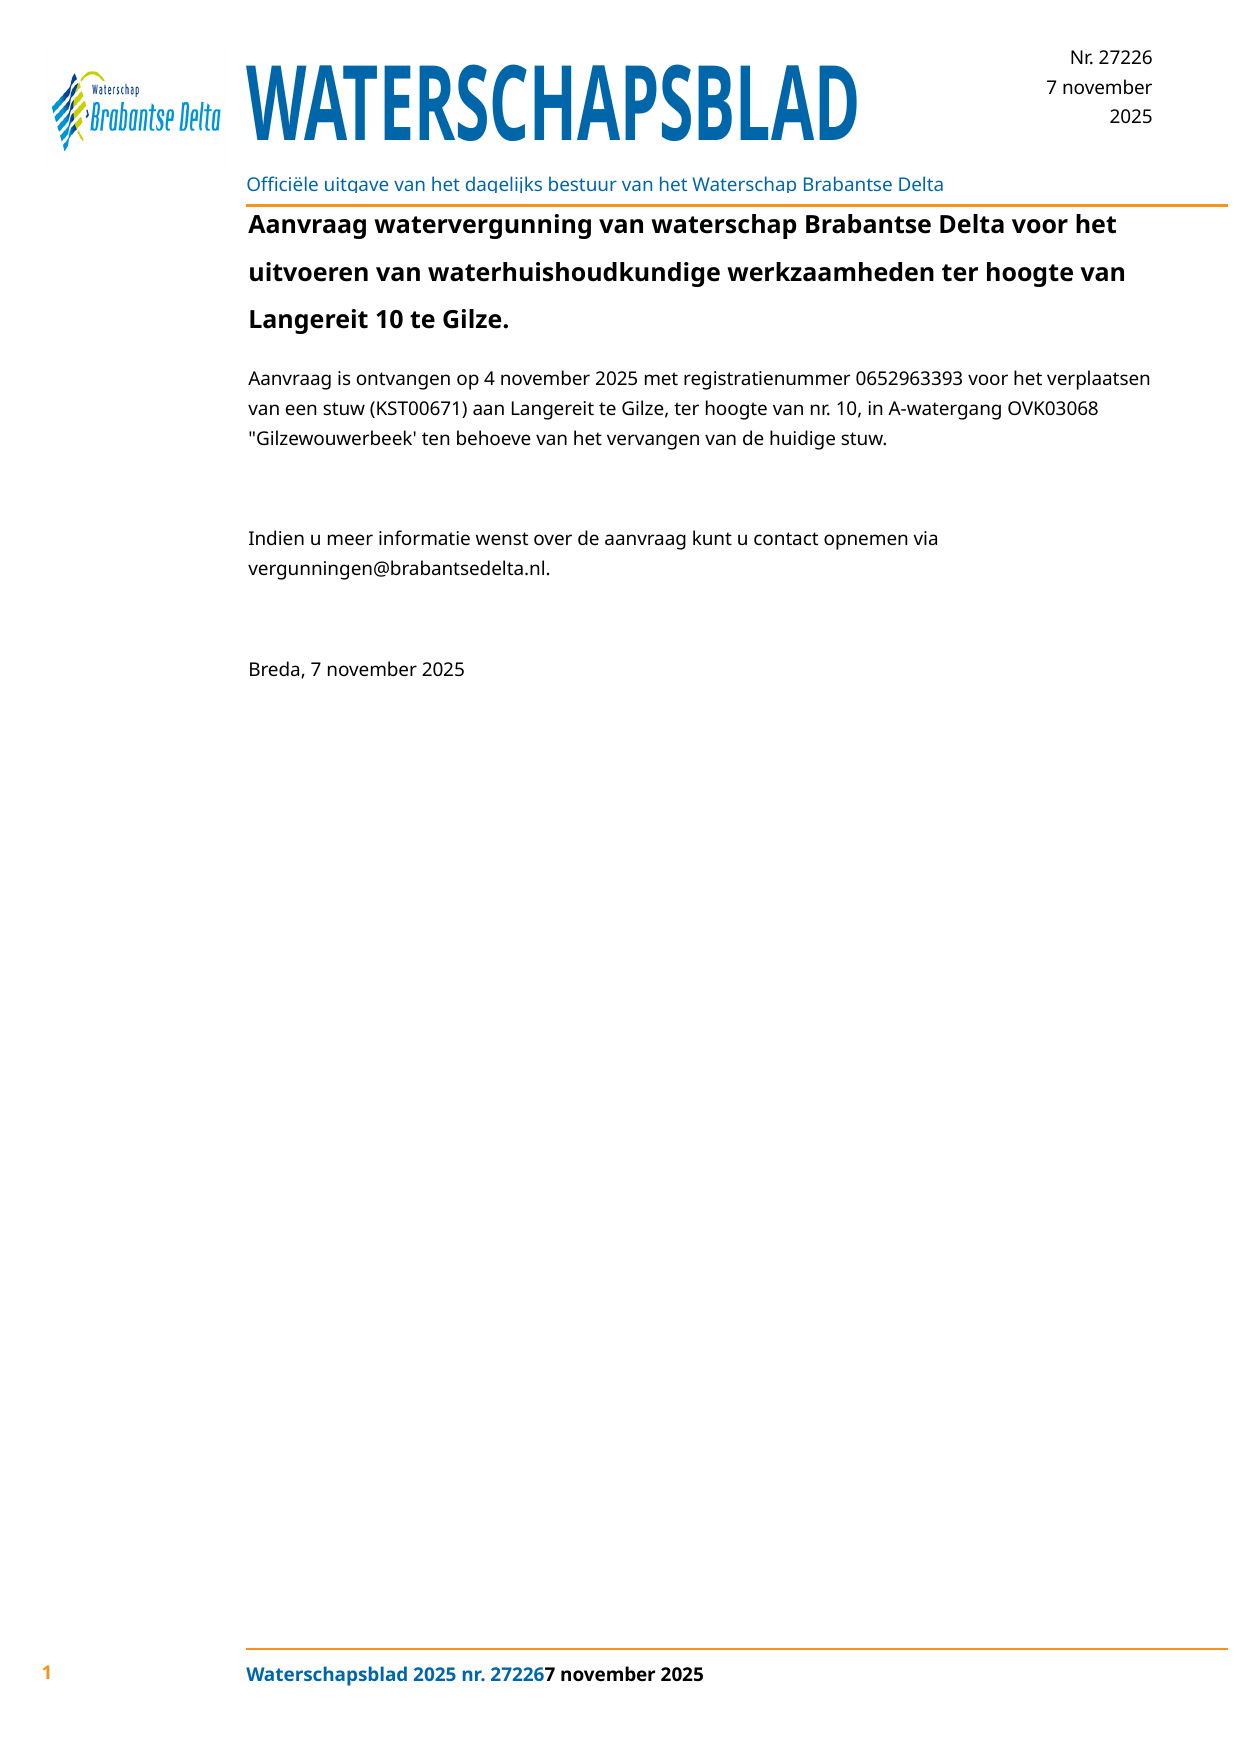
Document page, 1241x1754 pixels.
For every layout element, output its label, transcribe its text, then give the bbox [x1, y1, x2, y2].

picture [41, 47, 231, 172]
text Breda, 7 november 2025 [248, 656, 1152, 682]
text Aanvraag is ontvangen op 4 november 2025 met registratienummer 0652963393 voor het verplaatsen van een stuw (KST00671) aan Langereit te Gilze, ter hoogte van nr. 10, in A-watergang OVK03068 "Gilzewouwerbeek' ten behoeve van het vervangen van de huidige stuw. [248, 366, 1152, 450]
text Indien u meer informatie wenst over de aanvraag kunt u contact opnemen via vergunningen@brabantsedelta.nl. [248, 526, 1152, 581]
text Aanvraag watervergunning van waterschap Brabantse Delta voor het uitvoeren van waterhuishoudkundige werkzaamheden ter hoogte van Langereit 10 te Gilze. [248, 207, 1152, 336]
